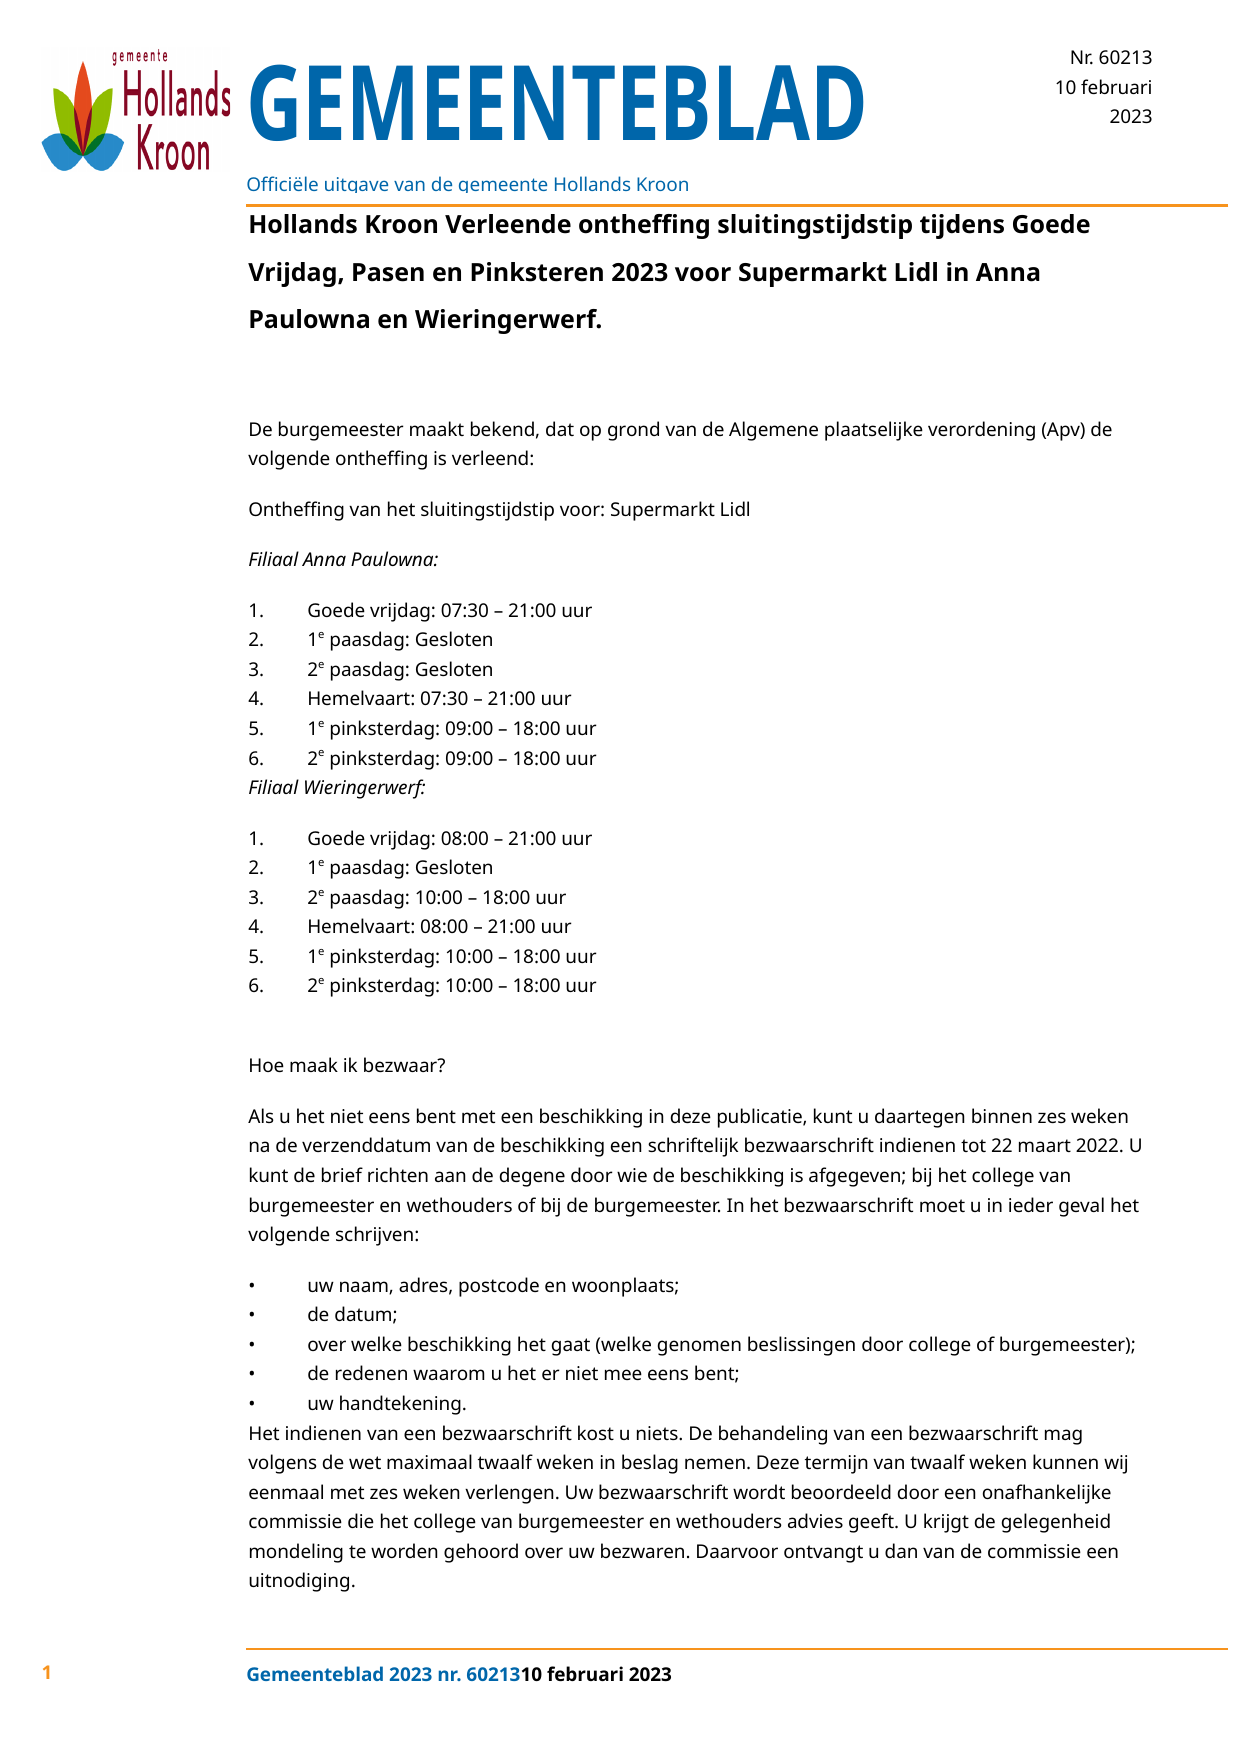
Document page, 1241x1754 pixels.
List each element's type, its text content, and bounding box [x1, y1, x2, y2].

text Ontheffing van het sluitingstijdstip voor: Supermarkt Lidl [248, 496, 1152, 522]
list de redenen waarom u het er niet mee eens bent; [248, 1361, 1152, 1386]
text Hollands Kroon Verleende ontheffing sluitingstijdstip tijdens Goede Vrijdag, Pasen en Pinksteren 2023 voor Supermarkt Lidl in Anna Paulowna en Wieringerwerf. [248, 207, 1152, 336]
text Filiaal Wieringerwerf: [248, 774, 1152, 800]
picture [41, 47, 231, 172]
list uw naam, adres, postcode en woonplaats; [248, 1272, 1152, 1297]
list Goede vrijdag: 07:30 – 21:00 uur [248, 597, 1152, 622]
list 2e paasdag: 10:00 – 18:00 uur [248, 884, 1152, 909]
list Hemelvaart: 07:30 – 21:00 uur [248, 686, 1152, 711]
list 1e pinksterdag: 10:00 – 18:00 uur [248, 943, 1152, 969]
list 2e paasdag: Gesloten [248, 656, 1152, 682]
text De burgemeester maakt bekend, dat op grond van de Algemene plaatselijke verordening (Apv) de volgende ontheffing is verleend: [248, 416, 1152, 471]
text Het indienen van een bezwaarschrift kost u niets. De behandeling van een bezwaarschrift mag volgens de wet maximaal twaalf weken in beslag nemen. Deze termijn van twaalf weken kunnen wij eenmaal met zes weken verlengen. Uw bezwaarschrift wordt beoordeeld door een onafhankelijke commissie die het college van burgemeester en wethouders advies geeft. U krijgt de gelegenheid mondeling te worden gehoord over uw bezwaren. Daarvoor ontvangt u dan van de commissie een uitnodiging. [248, 1420, 1152, 1593]
list Goede vrijdag: 08:00 – 21:00 uur [248, 825, 1152, 850]
text Hoe maak ik bezwaar? [248, 1053, 1152, 1078]
text Als u het niet eens bent met een beschikking in deze publicatie, kunt u daartegen binnen zes weken na de verzenddatum van de beschikking een schriftelijk bezwaarschrift indienen tot 22 maart 2022. U kunt de brief richten aan de degene door wie de beschikking is afgegeven; bij het college van burgemeester en wethouders of bij de burgemeester. In het bezwaarschrift moet u in ieder geval het volgende schrijven: [248, 1103, 1152, 1247]
list Hemelvaart: 08:00 – 21:00 uur [248, 913, 1152, 939]
list uw handtekening. [248, 1390, 1152, 1416]
list over welke beschikking het gaat (welke genomen beslissingen door college of burgemeester); [248, 1331, 1152, 1357]
text Filiaal Anna Paulowna: [248, 546, 1152, 572]
list 2e pinksterdag: 09:00 – 18:00 uur [248, 745, 1152, 770]
list 1e paasdag: Gesloten [248, 854, 1152, 880]
list 1e paasdag: Gesloten [248, 626, 1152, 652]
list 1e pinksterdag: 09:00 – 18:00 uur [248, 715, 1152, 741]
list de datum; [248, 1301, 1152, 1327]
list 2e pinksterdag: 10:00 – 18:00 uur [248, 973, 1152, 998]
